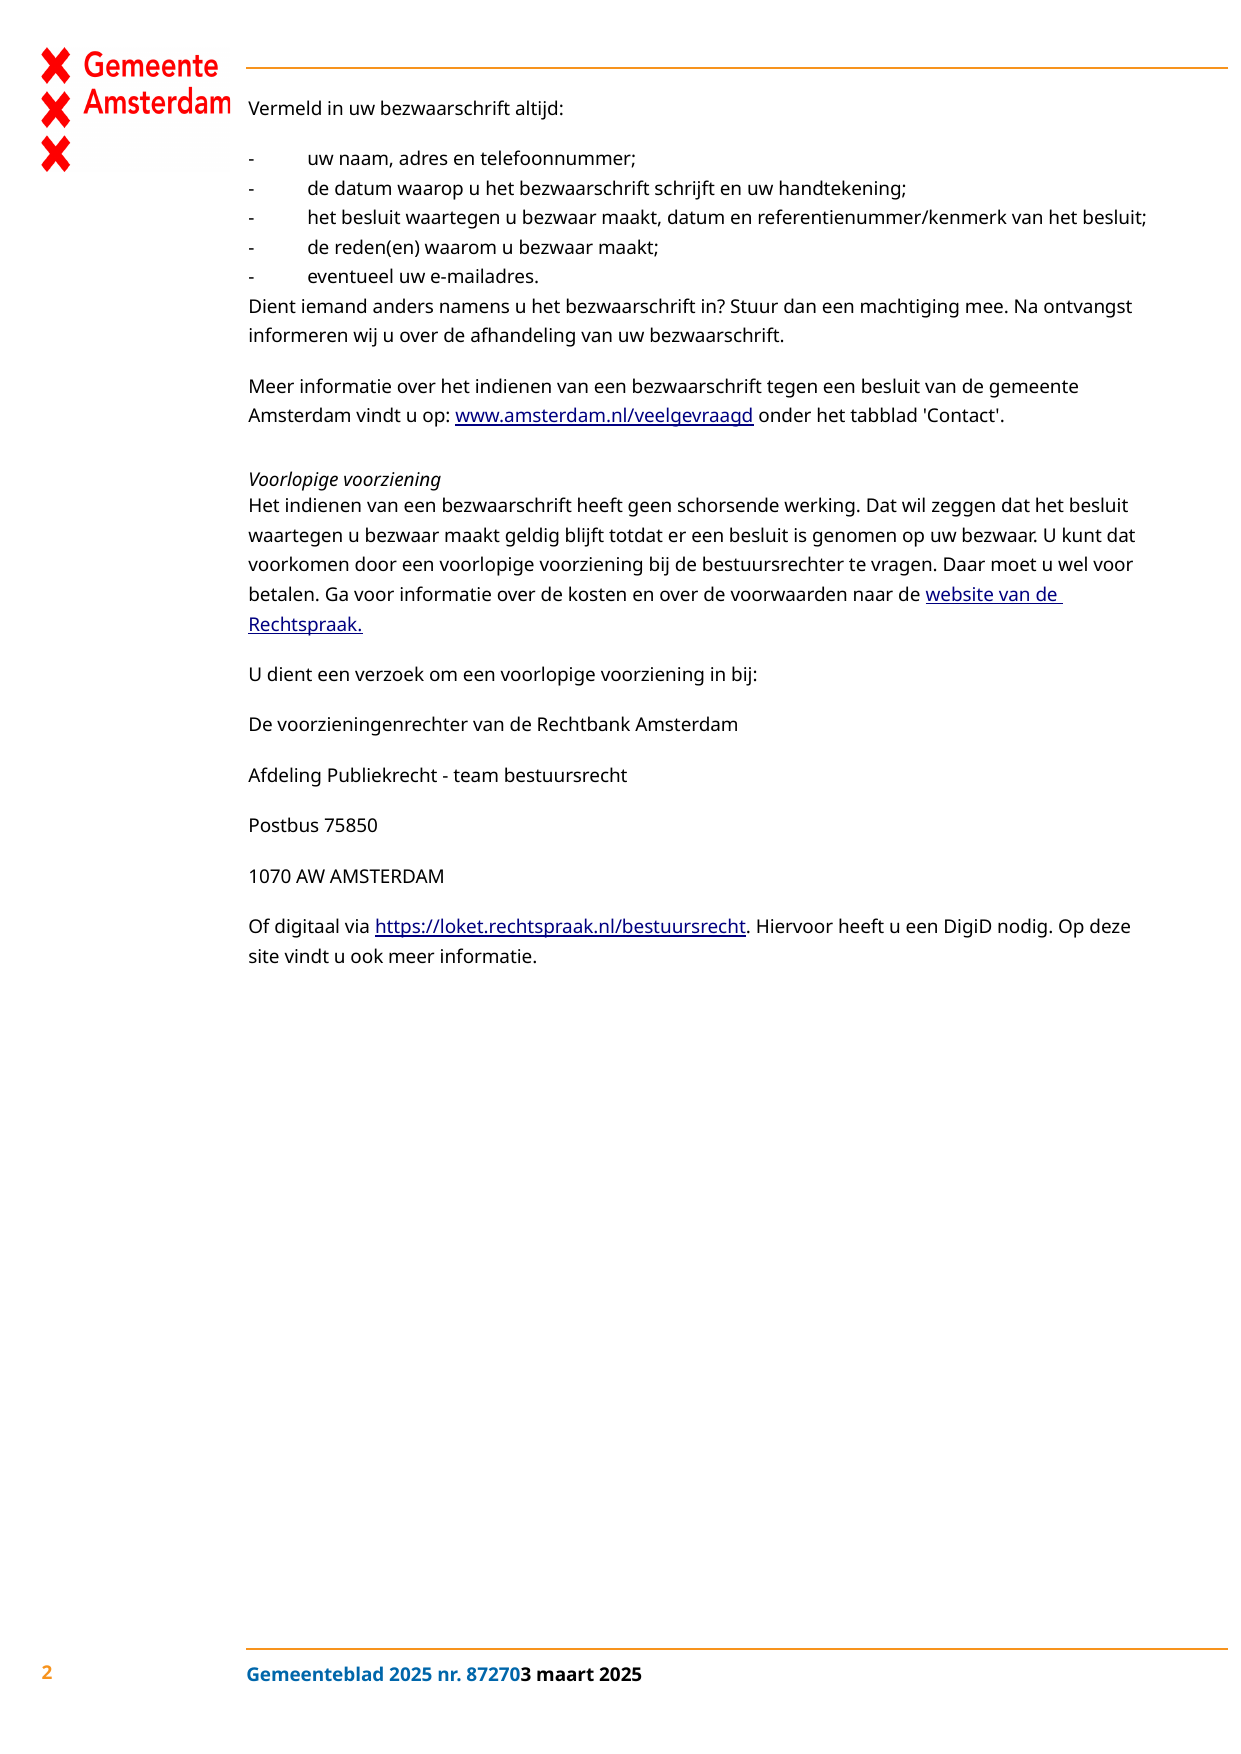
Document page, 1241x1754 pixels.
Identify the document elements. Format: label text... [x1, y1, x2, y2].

text Postbus 75850 [248, 812, 1152, 838]
text Meer informatie over het indienen van een bezwaarschrift tegen een besluit van de gemeente Amsterdam vindt u op: www.amsterdam.nl/veelgevraagd onder het tabblad 'Contact'. [248, 373, 1152, 428]
text Vermeld in uw bezwaarschrift altijd: [248, 95, 1152, 121]
list eventueel uw e-mailadres. [248, 263, 1152, 289]
text Dient iemand anders namens u het bezwaarschrift in? Stuur dan een machtiging mee. Na ontvangst informeren wij u over de afhandeling van uw bezwaarschrift. [248, 293, 1152, 348]
list de reden(en) waarom u bezwaar maakt; [248, 234, 1152, 260]
text 1070 AW AMSTERDAM [248, 863, 1152, 888]
list het besluit waartegen u bezwaar maakt, datum en referentienummer/kenmerk van het besluit; [248, 204, 1152, 230]
text Voorlopige voorziening [248, 467, 1152, 492]
text Het indienen van een bezwaarschrift heeft geen schorsende werking. Dat wil zeggen dat het besluit waartegen u bezwaar maakt geldig blijft totdat er een besluit is genomen op uw bezwaar. U kunt dat voorkomen door een voorlopige voorziening bij de bestuursrechter te vragen. Daar moet u wel voor betalen. Ga voor informatie over de kosten en over de voorwaarden naar de website van de Rechtspraak. [248, 492, 1152, 636]
text De voorzieningenrechter van de Rechtbank Amsterdam [248, 712, 1152, 737]
list de datum waarop u het bezwaarschrift schrijft en uw handtekening; [248, 175, 1152, 201]
text Of digitaal via https://loket.rechtspraak.nl/bestuursrecht. Hiervoor heeft u een DigiD nodig. Op deze site vindt u ook meer informatie. [248, 913, 1152, 968]
picture [41, 47, 231, 172]
text U dient een verzoek om een voorlopige voorziening in bij: [248, 661, 1152, 687]
list uw naam, adres en telefoonnummer; [248, 145, 1152, 171]
text Afdeling Publiekrecht - team bestuursrecht [248, 762, 1152, 788]
